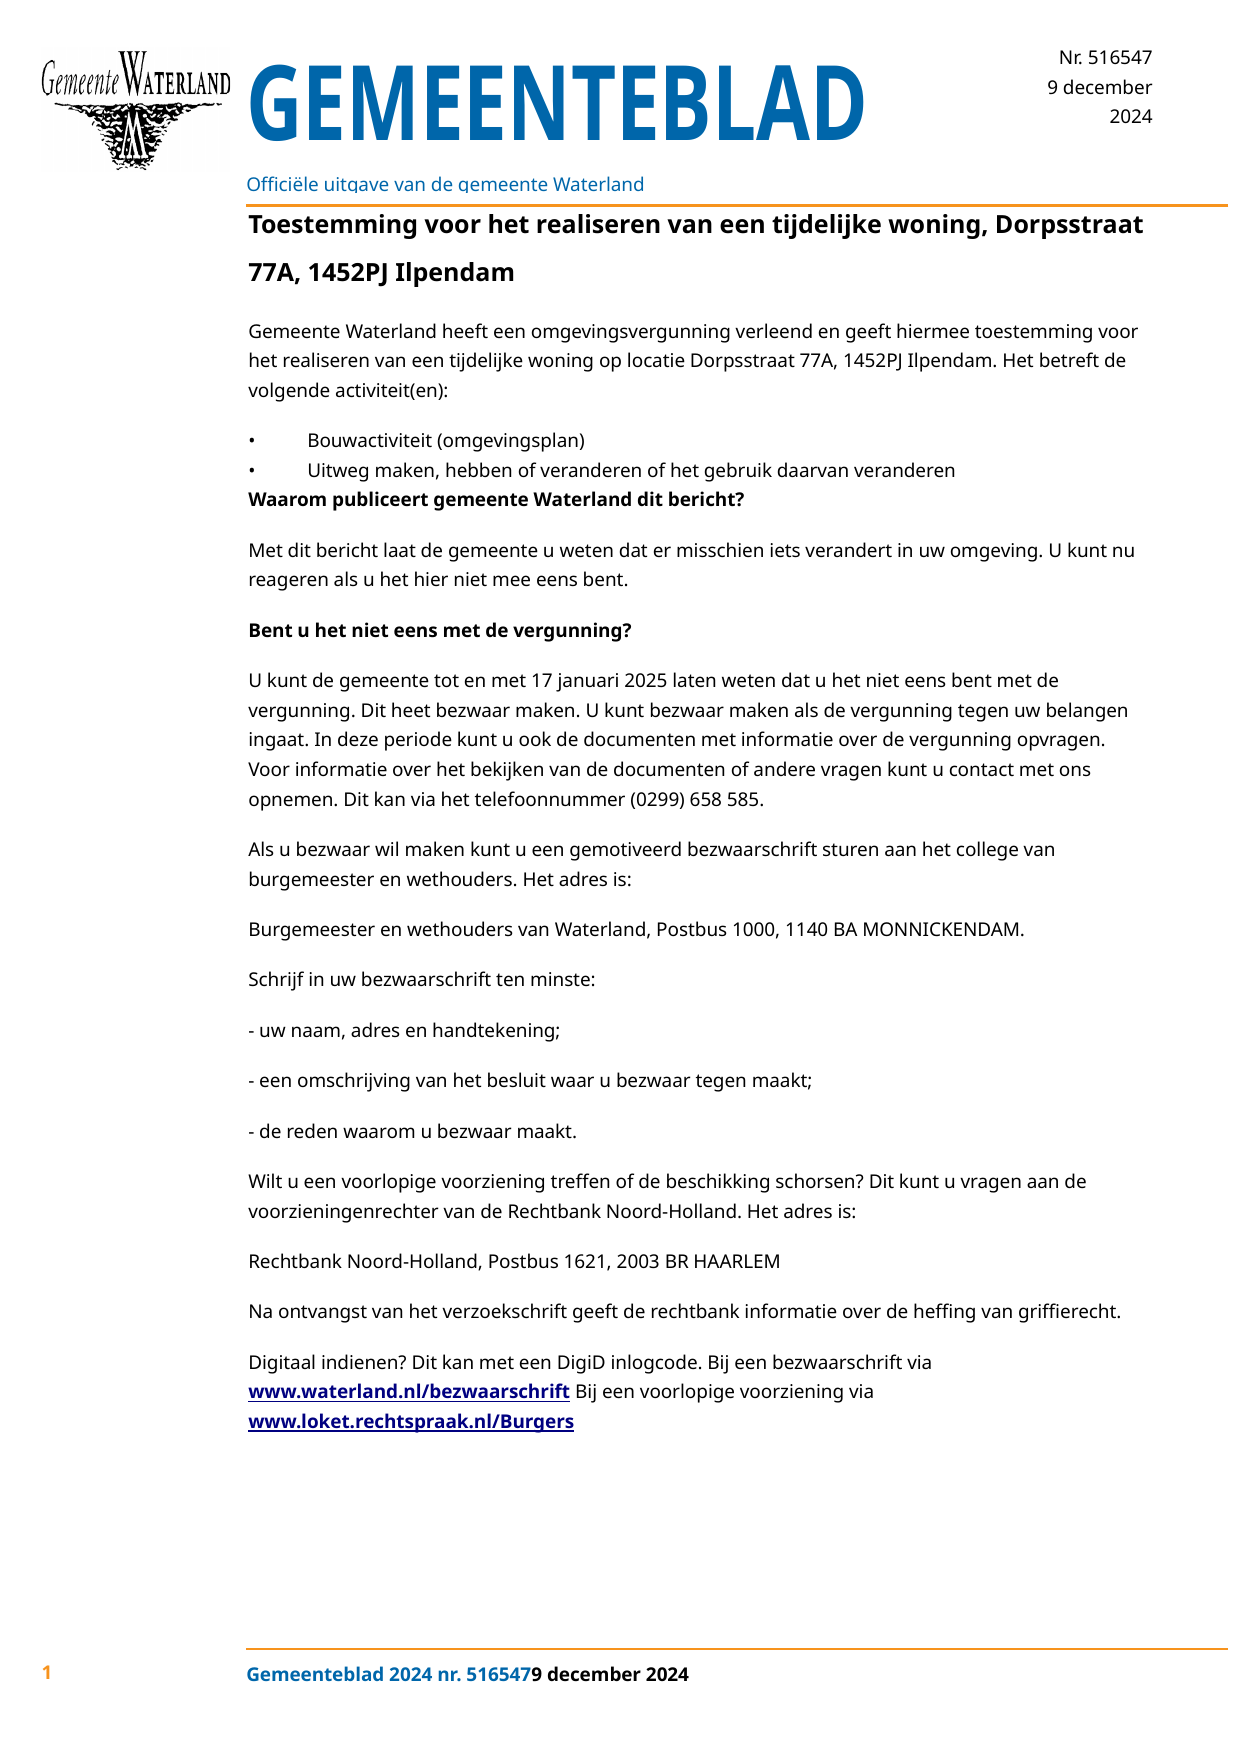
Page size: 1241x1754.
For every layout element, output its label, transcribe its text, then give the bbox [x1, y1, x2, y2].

text Na ontvangst van het verzoekschrift geeft de rechtbank informatie over de heffing van griffierecht. [248, 1299, 1152, 1324]
text Wilt u een voorlopige voorziening treffen of de beschikking schorsen? Dit kunt u vragen aan de voorzieningenrechter van de Rechtbank Noord-Holland. Het adres is: [248, 1168, 1152, 1224]
text - uw naam, adres en handtekening; [248, 1017, 1152, 1043]
text Als u bezwaar wil maken kunt u een gemotiveerd bezwaarschrift sturen aan het college van burgemeester en wethouders. Het adres is: [248, 836, 1152, 892]
text Met dit bericht laat de gemeente u weten dat er misschien iets verandert in uw omgeving. U kunt nu reageren als u het hier niet mee eens bent. [248, 537, 1152, 592]
text Digitaal indienen? Dit kan met een DigiD inlogcode. Bij een bezwaarschrift via www.waterland.nl/bezwaarschrift Bij een voorlopige voorziening via www.loket.rechtspraak.nl/Burgers [248, 1349, 1152, 1434]
text Gemeente Waterland heeft een omgevingsvergunning verleend en geeft hiermee toestemming voor het realiseren van een tijdelijke woning op locatie Dorpsstraat 77A, 1452PJ Ilpendam. Het betreft de volgende activiteit(en): [248, 318, 1152, 403]
text - een omschrijving van het besluit waar u bezwaar tegen maakt; [248, 1067, 1152, 1093]
text - de reden waarom u bezwaar maakt. [248, 1118, 1152, 1144]
text Bent u het niet eens met de vergunning? [248, 617, 1152, 643]
text Toestemming voor het realiseren van een tijdelijke woning, Dorpsstraat 77A, 1452PJ Ilpendam [248, 207, 1152, 288]
text Schrijf in uw bezwaarschrift ten minste: [248, 967, 1152, 992]
text Waarom publiceert gemeente Waterland dit bericht? [248, 487, 1152, 512]
text Burgemeester en wethouders van Waterland, Postbus 1000, 1140 BA MONNICKENDAM. [248, 916, 1152, 942]
picture [41, 47, 231, 172]
text U kunt de gemeente tot en met 17 januari 2025 laten weten dat u het niet eens bent met de vergunning. Dit heet bezwaar maken. U kunt bezwaar maken als de vergunning tegen uw belangen ingaat. In deze periode kunt u ook de documenten met informatie over de vergunning opvragen. Voor informatie over het bekijken van de documenten of andere vragen kunt u contact met ons opnemen. Dit kan via het telefoonnummer (0299) 658 585. [248, 667, 1152, 812]
list Uitweg maken, hebben of veranderen of het gebruik daarvan veranderen [248, 457, 1152, 483]
list Bouwactiviteit (omgevingsplan) [248, 427, 1152, 453]
text Rechtbank Noord-Holland, Postbus 1621, 2003 BR HAARLEM [248, 1248, 1152, 1274]
